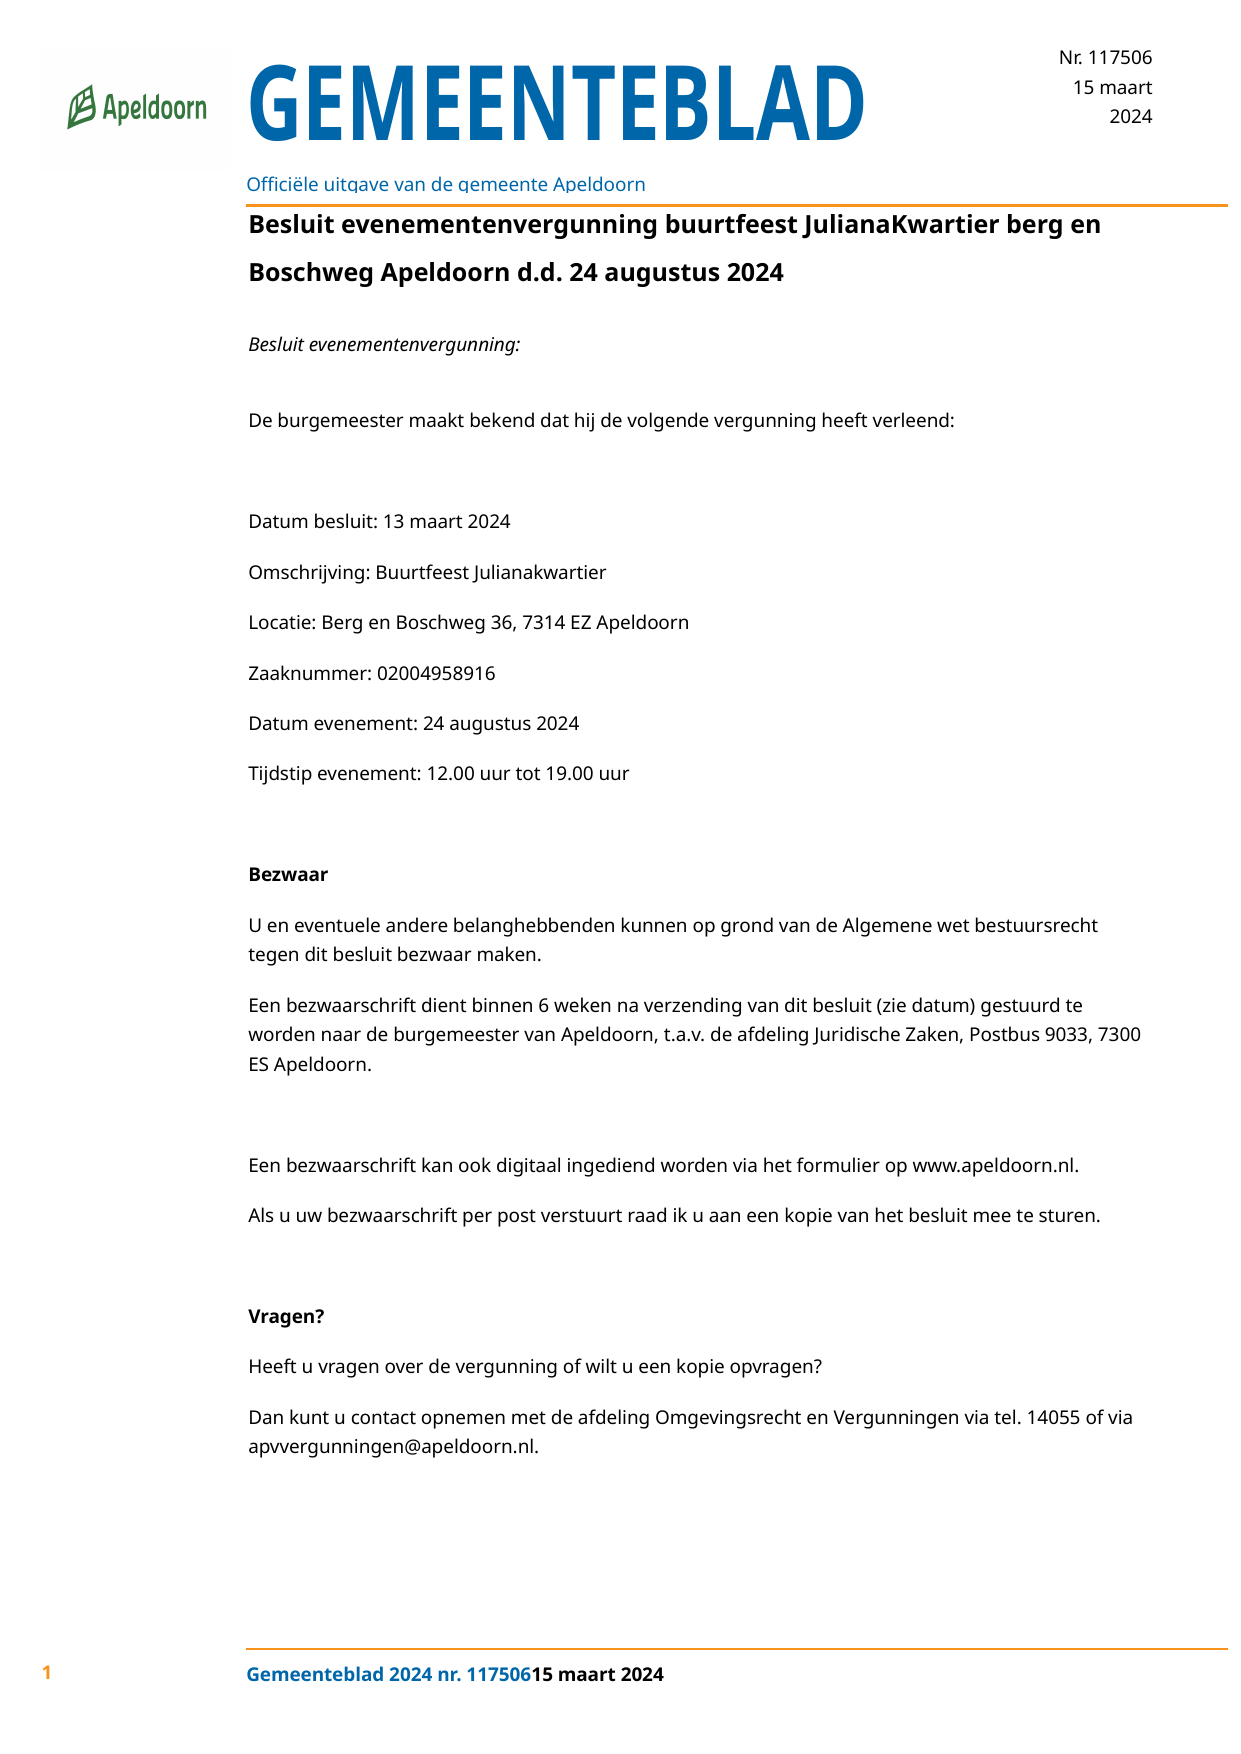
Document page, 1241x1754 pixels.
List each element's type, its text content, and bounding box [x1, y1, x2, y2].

text Zaaknummer: 02004958916 [248, 660, 1152, 685]
text Een bezwaarschrift kan ook digitaal ingediend worden via het formulier op www.apeldoorn.nl. [248, 1152, 1152, 1177]
text Als u uw bezwaarschrift per post verstuurt raad ik u aan een kopie van het besluit mee te sturen. [248, 1202, 1152, 1228]
picture [41, 47, 231, 172]
text Dan kunt u contact opnemen met de afdeling Omgevingsrecht en Vergunningen via tel. 14055 of via apvvergunningen@apeldoorn.nl. [248, 1404, 1152, 1459]
text Besluit evenementenvergunning: [248, 331, 1152, 357]
text Locatie: Berg en Boschweg 36, 7314 EZ Apeldoorn [248, 609, 1152, 635]
text Tijdstip evenement: 12.00 uur tot 19.00 uur [248, 761, 1152, 786]
text Besluit evenementenvergunning buurtfeest JulianaKwartier berg en Boschweg Apeldoorn d.d. 24 augustus 2024 [248, 207, 1152, 288]
text Datum besluit: 13 maart 2024 [248, 508, 1152, 534]
text Omschrijving: Buurtfeest Julianakwartier [248, 559, 1152, 584]
text De burgemeester maakt bekend dat hij de volgende vergunning heeft verleend: [248, 408, 1152, 433]
text Bezwaar [248, 861, 1152, 887]
text U en eventuele andere belanghebbenden kunnen op grond van de Algemene wet bestuursrecht tegen dit besluit bezwaar maken. [248, 912, 1152, 967]
text Vragen? [248, 1303, 1152, 1329]
text Een bezwaarschrift dient binnen 6 weken na verzending van dit besluit (zie datum) gestuurd te worden naar de burgemeester van Apeldoorn, t.a.v. de afdeling Juridische Zaken, Postbus 9033, 7300 ES Apeldoorn. [248, 992, 1152, 1077]
text Heeft u vragen over de vergunning of wilt u een kopie opvragen? [248, 1353, 1152, 1379]
text Datum evenement: 24 augustus 2024 [248, 710, 1152, 736]
